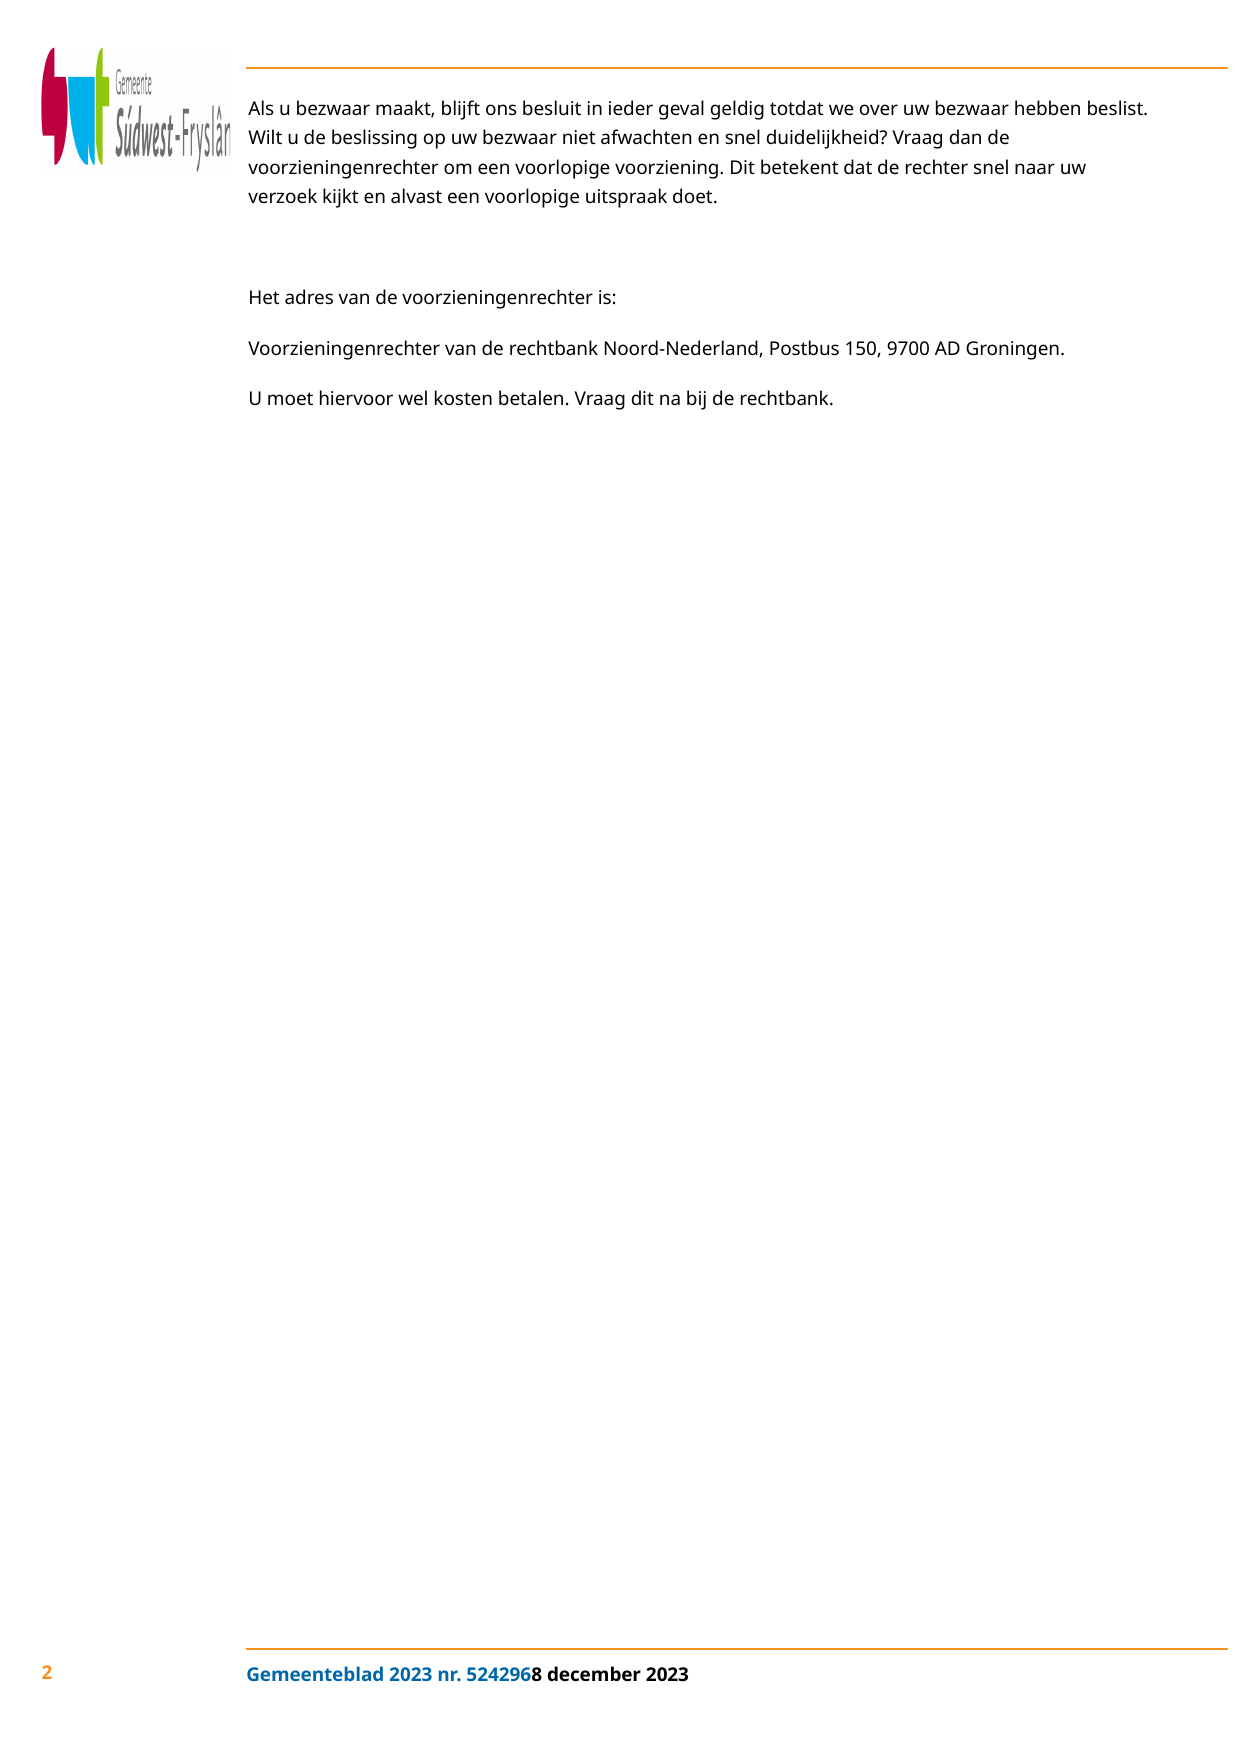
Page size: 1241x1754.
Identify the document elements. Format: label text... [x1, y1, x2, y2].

text Voorzieningenrechter van de rechtbank Noord-Nederland, Postbus 150, 9700 AD Groningen. [248, 335, 1152, 361]
text U moet hiervoor wel kosten betalen. Vraag dit na bij de rechtbank. [248, 385, 1152, 411]
text Als u bezwaar maakt, blijft ons besluit in ieder geval geldig totdat we over uw bezwaar hebben beslist. Wilt u de beslissing op uw bezwaar niet afwachten en snel duidelijkheid? Vraag dan de voorzieningenrechter om een voorlopige voorziening. Dit betekent dat de rechter snel naar uw verzoek kijkt en alvast een voorlopige uitspraak doet. [248, 95, 1152, 209]
text Het adres van de voorzieningenrechter is: [248, 284, 1152, 310]
picture [41, 47, 231, 172]
